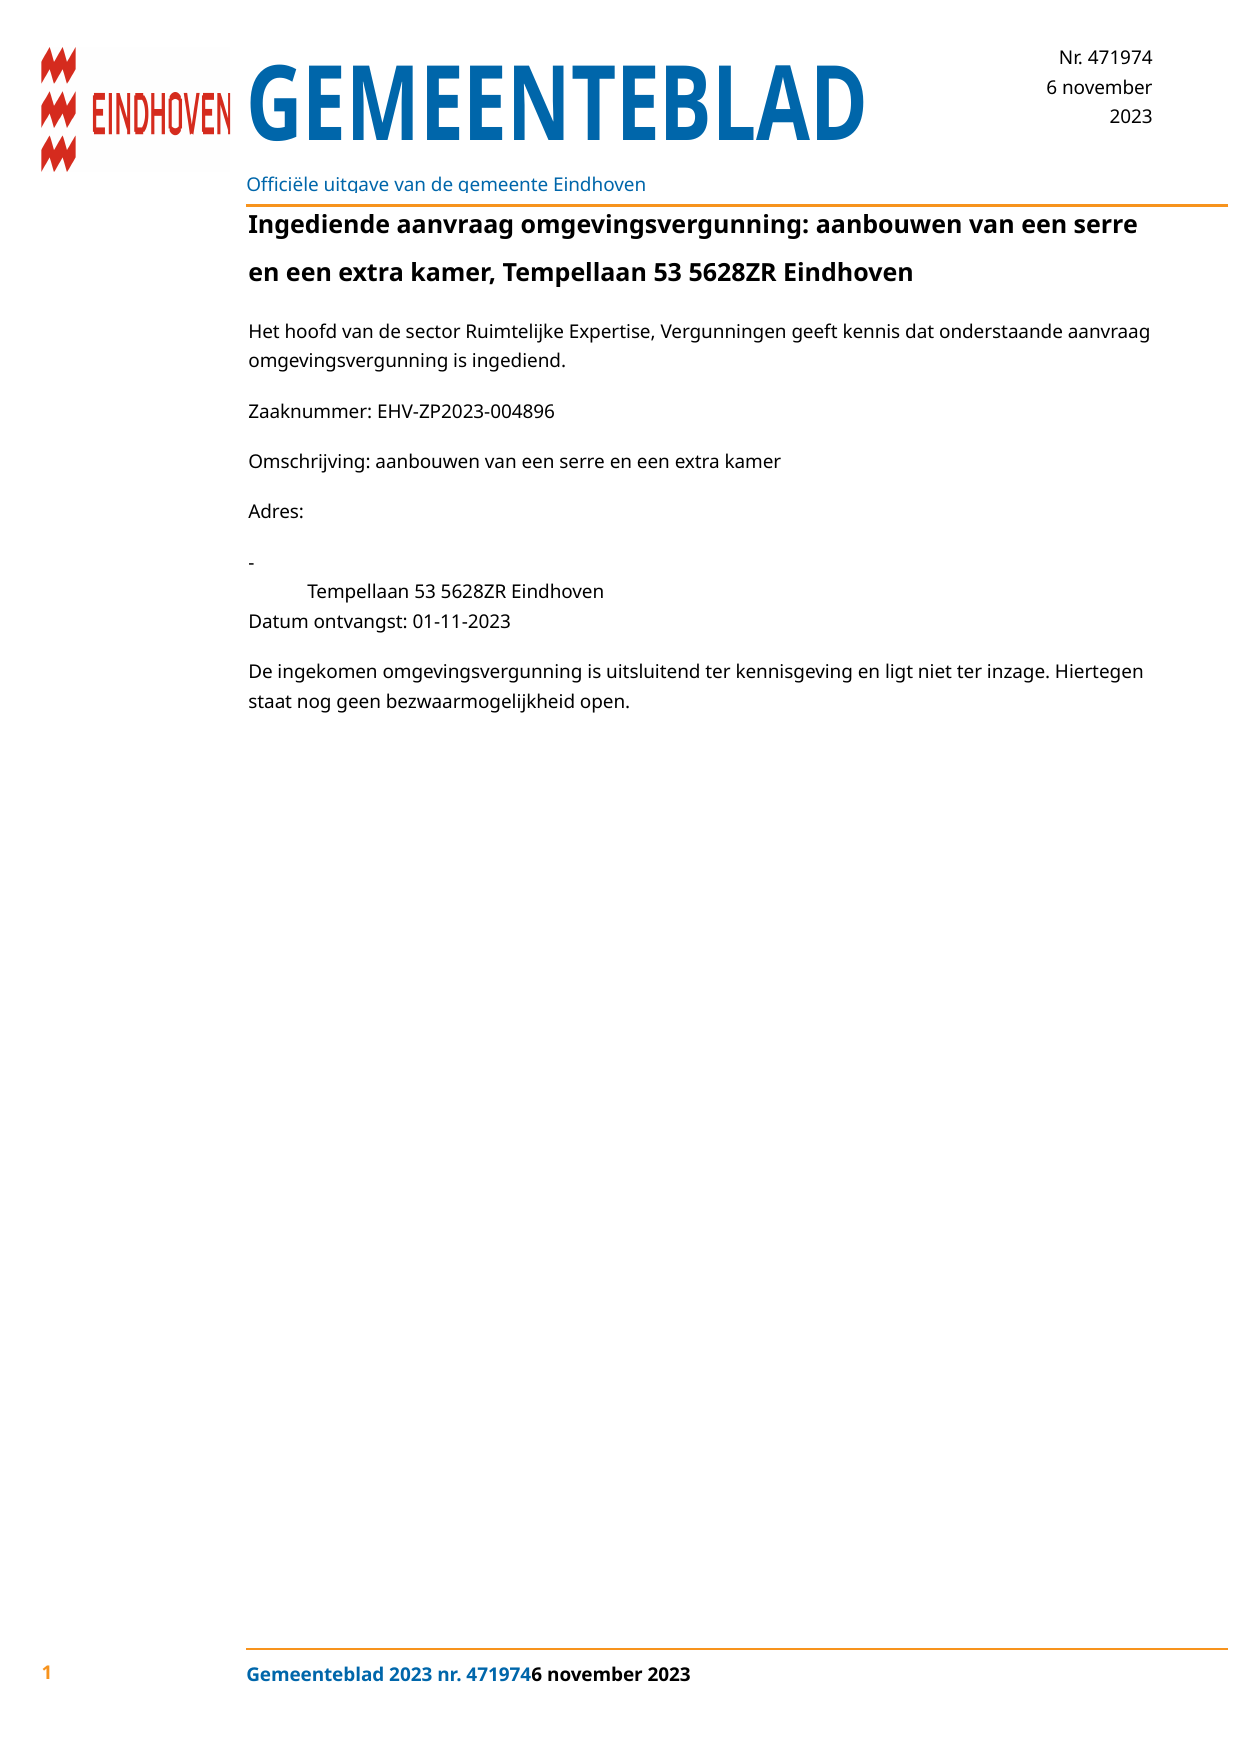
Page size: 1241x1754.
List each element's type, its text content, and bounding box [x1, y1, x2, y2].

text Het hoofd van de sector Ruimtelijke Expertise, Vergunningen geeft kennis dat onderstaande aanvraag omgevingsvergunning is ingediend. [248, 318, 1152, 373]
text Zaaknummer: EHV-ZP2023-004896 [248, 398, 1152, 424]
text Ingediende aanvraag omgevingsvergunning: aanbouwen van een serre en een extra kamer, Tempellaan 53 5628ZR Eindhoven [248, 207, 1152, 288]
text De ingekomen omgevingsvergunning is uitsluitend ter kennisgeving en ligt niet ter inzage. Hiertegen staat nog geen bezwaarmogelijkheid open. [248, 659, 1152, 714]
picture [41, 47, 231, 172]
text Datum ontvangst: 01-11-2023 [248, 608, 1152, 634]
list Tempellaan 53 5628ZR Eindhoven [248, 579, 1152, 604]
text Adres: [248, 499, 1152, 524]
text Omschrijving: aanbouwen van een serre en een extra kamer [248, 448, 1152, 474]
